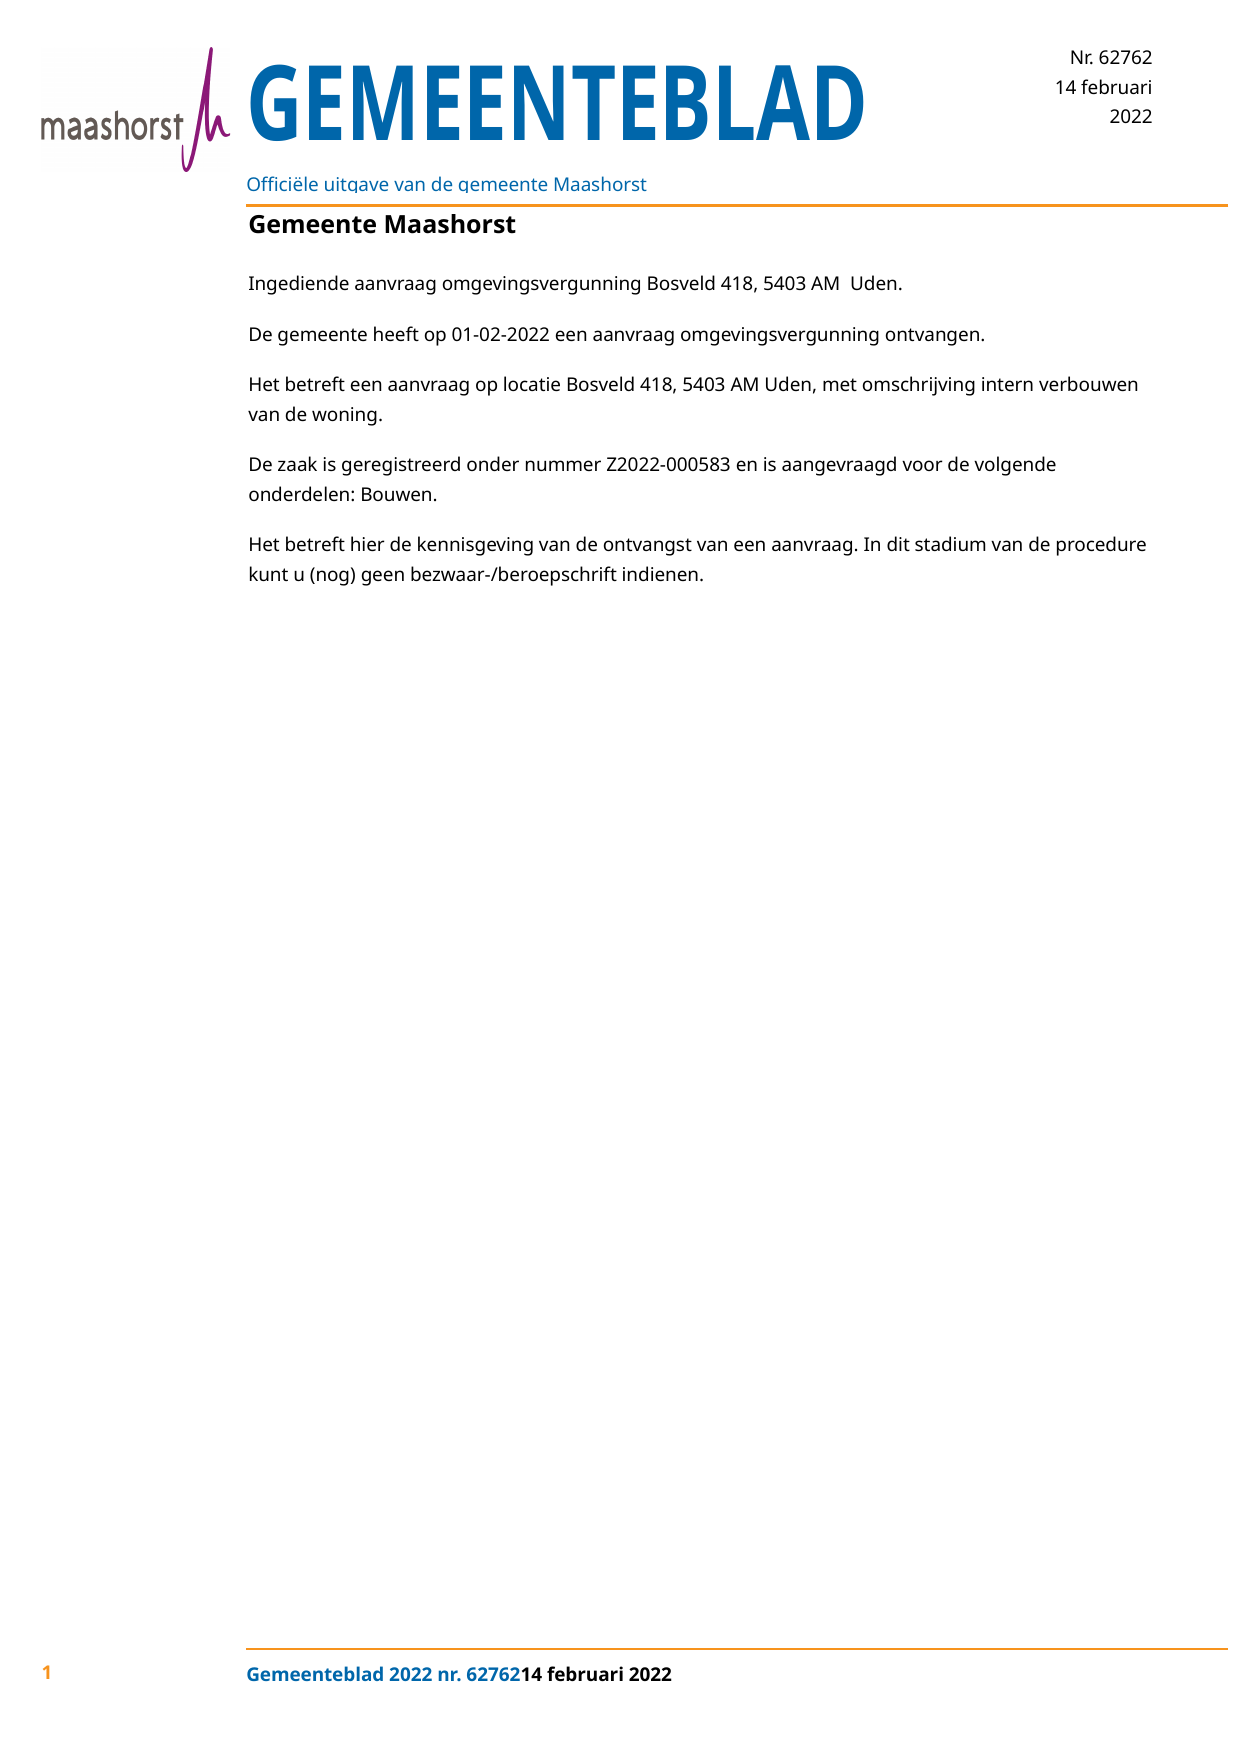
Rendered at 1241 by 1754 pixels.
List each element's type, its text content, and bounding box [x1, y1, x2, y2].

text De zaak is geregistreerd onder nummer Z2022-000583 en is aangevraagd voor de volgende onderdelen: Bouwen. [248, 451, 1152, 506]
text Ingediende aanvraag omgevingsvergunning Bosveld 418, 5403 AM Uden. [248, 270, 1152, 296]
text Het betreft een aanvraag op locatie Bosveld 418, 5403 AM Uden, met omschrijving intern verbouwen van de woning. [248, 371, 1152, 426]
picture [41, 47, 231, 172]
text De gemeente heeft op 01-02-2022 een aanvraag omgevingsvergunning ontvangen. [248, 321, 1152, 346]
text Het betreft hier de kennisgeving van de ontvangst van een aanvraag. In dit stadium van de procedure kunt u (nog) geen bezwaar-/beroepschrift indienen. [248, 531, 1152, 586]
text Gemeente Maashorst [248, 207, 1152, 241]
